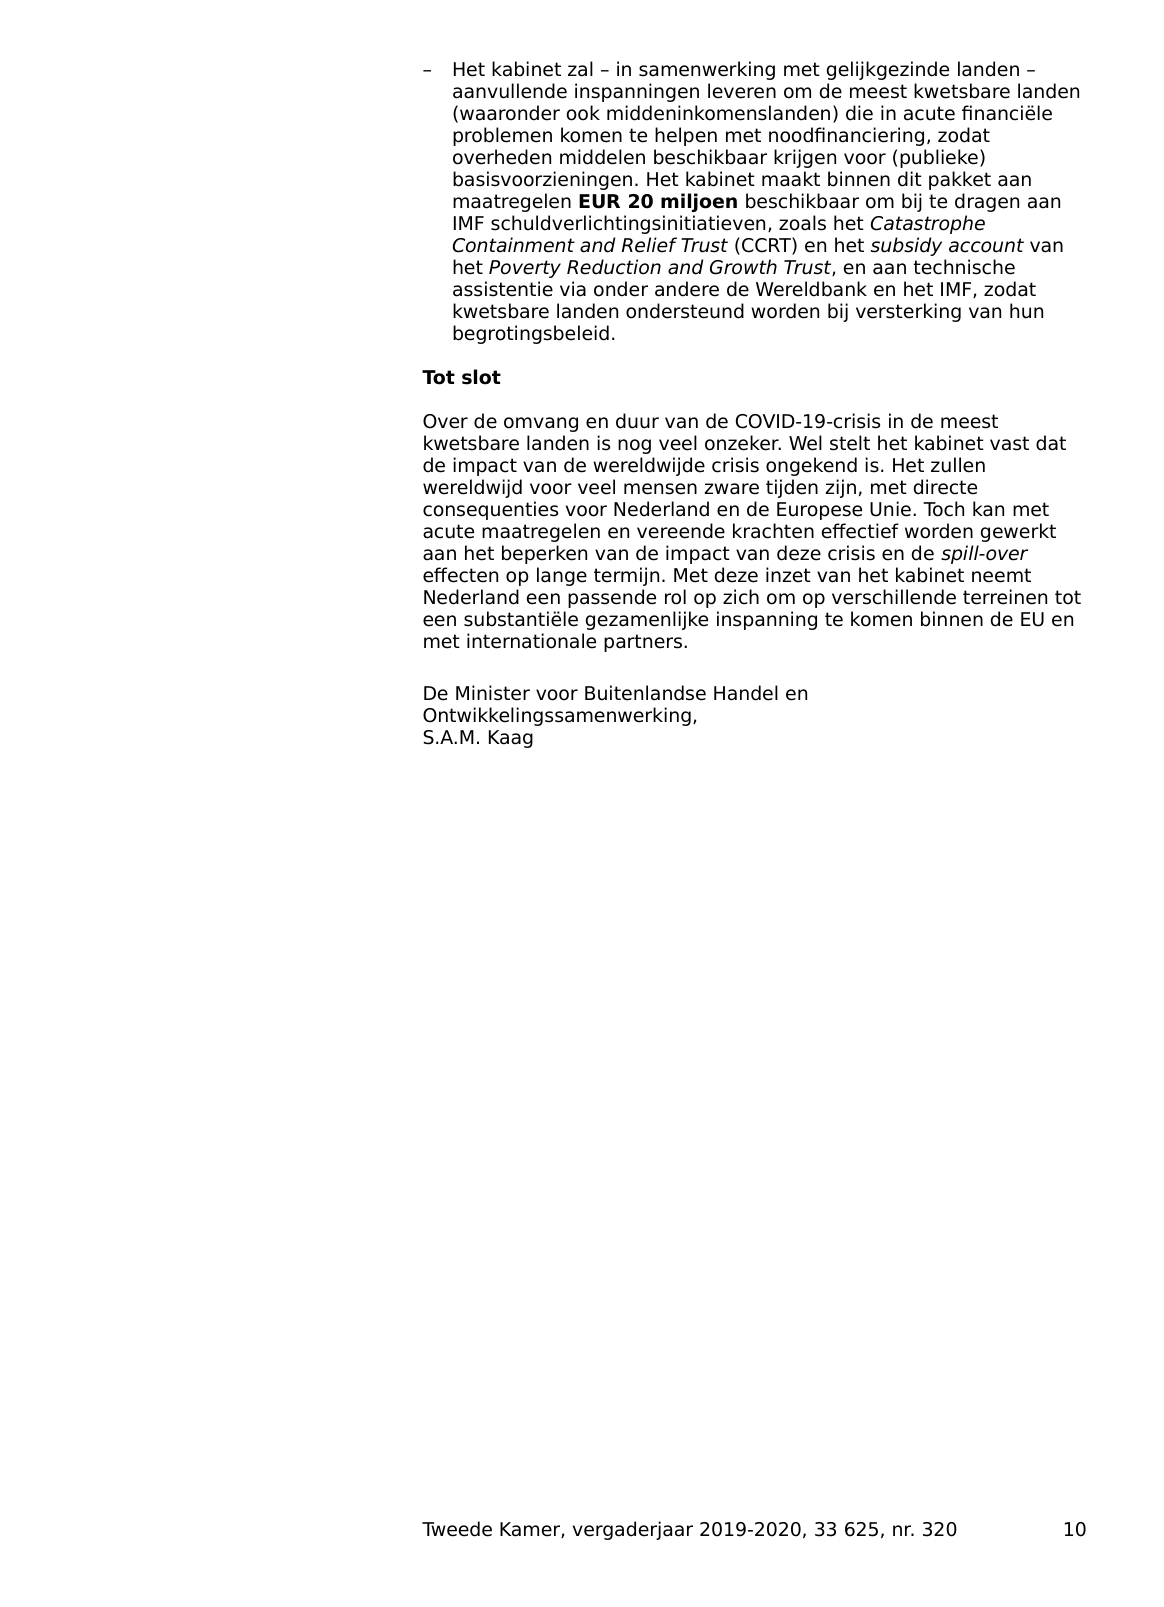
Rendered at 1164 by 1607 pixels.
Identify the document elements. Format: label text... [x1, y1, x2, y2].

subtitle Tot slot [422, 367, 1087, 389]
text – Het kabinet zal – in samenwerking met gelijkgezinde landen – aanvullende inspanningen leveren om de meest kwetsbare landen (waaronder ook middeninkomenslanden) die in acute financiële problemen komen te helpen met noodfinanciering, zodat overheden middelen beschikbaar krijgen voor (publieke) basisvoorzieningen. Het kabinet maakt binnen dit pakket aan maatregelen EUR 20 miljoen beschikbaar om bij te dragen aan IMF schuldverlichtingsinitiatieven, zoals het Catastrophe Containment and Relief Trust (CCRT) en het subsidy account van het Poverty Reduction and Growth Trust, en aan technische assistentie via onder andere de Wereldbank en het IMF, zodat kwetsbare landen ondersteund worden bij versterking van hun begrotingsbeleid. [422, 59, 1087, 345]
text Over de omvang en duur van de COVID-19-crisis in de meest kwetsbare landen is nog veel onzeker. Wel stelt het kabinet vast dat de impact van de wereldwijde crisis ongekend is. Het zullen wereldwijd voor veel mensen zware tijden zijn, met directe consequenties voor Nederland en de Europese Unie. Toch kan met acute maatregelen en vereende krachten effectief worden gewerkt aan het beperken van de impact van deze crisis en de spill-over effecten op lange termijn. Met deze inzet van het kabinet neemt Nederland een passende rol op zich om op verschillende terreinen tot een substantiële gezamenlijke inspanning te komen binnen de EU en met internationale partners. [422, 411, 1087, 653]
text De Minister voor Buitenlandse Handel en Ontwikkelingssamenwerking, S.A.M. Kaag [422, 683, 1087, 749]
